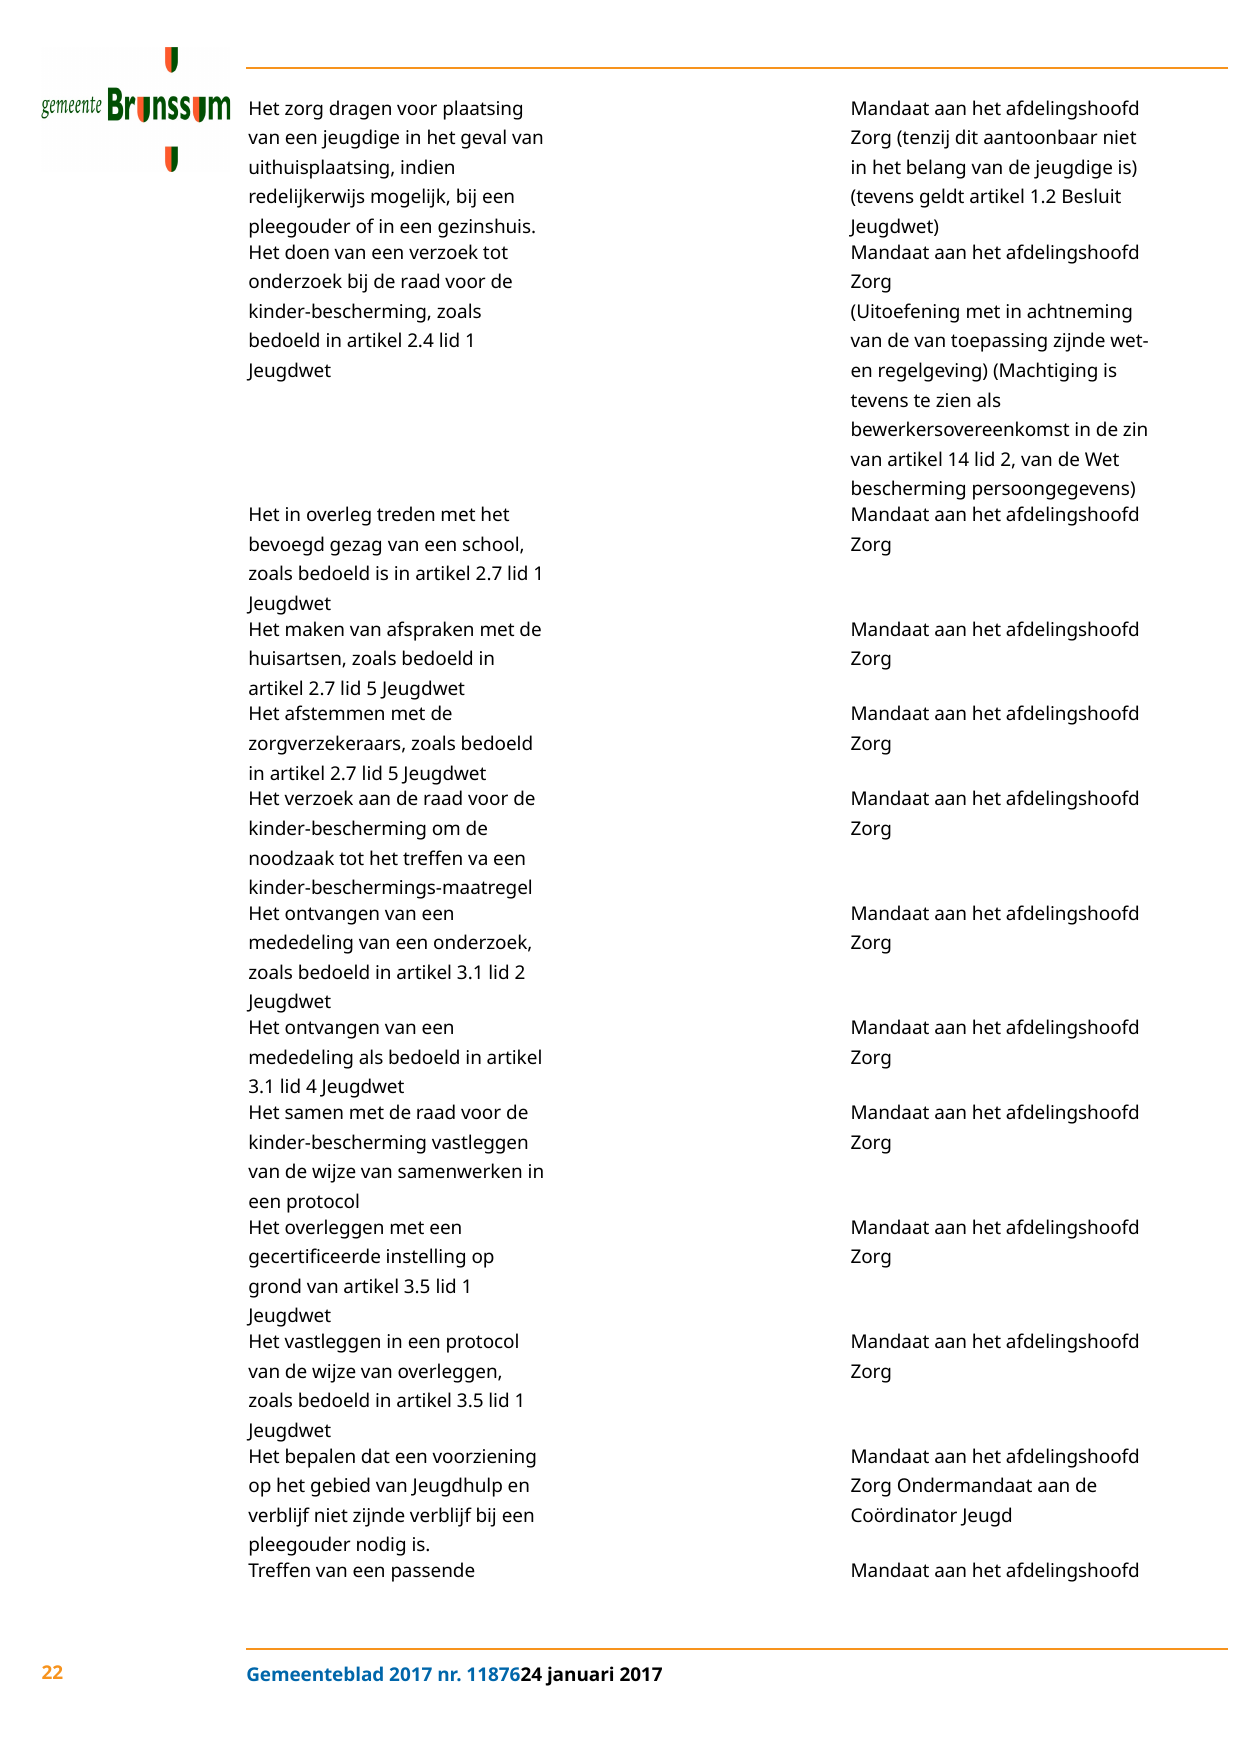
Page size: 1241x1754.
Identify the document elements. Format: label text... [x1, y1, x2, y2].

table_cell [549, 1557, 850, 1583]
table_cell Het bepalen dat een voorziening op het gebied van Jeugdhulp en verblijf niet zijnde verblijf bij een pleegouder nodig is. [248, 1443, 549, 1557]
table_cell Mandaat aan het afdelingshoofd Zorg [850, 1214, 1152, 1328]
table_cell Mandaat aan het afdelingshoofd Zorg (Uitoefening met in achtneming van de van toepassing zijnde wet- en regelgeving) (Machtiging is tevens te zien als bewerkersovereenkomst in de zin van artikel 14 lid 2, van de Wet bescherming persoongegevens) [850, 239, 1152, 501]
table_cell Mandaat aan het afdelingshoofd Zorg [850, 616, 1152, 701]
table_cell [549, 95, 850, 239]
table_cell Het doen van een verzoek tot onderzoek bij de raad voor de kinder-bescherming, zoals bedoeld in artikel 2.4 lid 1 Jeugdwet [248, 239, 549, 501]
table_cell Treffen van een passende [248, 1557, 549, 1583]
table_cell Het vastleggen in een protocol van de wijze van overleggen, zoals bedoeld in artikel 3.5 lid 1 Jeugdwet [248, 1328, 549, 1443]
table_cell [549, 1328, 850, 1443]
table_cell Het ontvangen van een mededeling als bedoeld in artikel 3.1 lid 4 Jeugdwet [248, 1015, 549, 1099]
table_cell Mandaat aan het afdelingshoofd Zorg (tenzij dit aantoonbaar niet in het belang van de jeugdige is) (tevens geldt artikel 1.2 Besluit Jeugdwet) [850, 95, 1152, 239]
table_cell Mandaat aan het afdelingshoofd Zorg [850, 1099, 1152, 1214]
table_cell [549, 786, 850, 900]
table_cell Mandaat aan het afdelingshoofd Zorg [850, 900, 1152, 1014]
table_cell [549, 1443, 850, 1557]
table_cell Mandaat aan het afdelingshoofd Zorg [850, 1015, 1152, 1099]
table_cell Het verzoek aan de raad voor de kinder-bescherming om de noodzaak tot het treffen va een kinder-beschermings-maatregel [248, 786, 549, 900]
table_cell [549, 1099, 850, 1214]
table_cell Het ontvangen van een mededeling van een onderzoek, zoals bedoeld in artikel 3.1 lid 2 Jeugdwet [248, 900, 549, 1014]
table_cell Mandaat aan het afdelingshoofd Zorg [850, 1328, 1152, 1443]
table_cell Mandaat aan het afdelingshoofd Zorg [850, 786, 1152, 900]
table_cell [549, 701, 850, 786]
table_cell [549, 239, 850, 501]
picture [41, 47, 231, 172]
table_cell Mandaat aan het afdelingshoofd [850, 1557, 1152, 1583]
table_cell Het zorg dragen voor plaatsing van een jeugdige in het geval van uithuisplaatsing, indien redelijkerwijs mogelijk, bij een pleegouder of in een gezinshuis. [248, 95, 549, 239]
table_cell Het afstemmen met de zorgverzekeraars, zoals bedoeld in artikel 2.7 lid 5 Jeugdwet [248, 701, 549, 786]
table_cell Het samen met de raad voor de kinder-bescherming vastleggen van de wijze van samenwerken in een protocol [248, 1099, 549, 1214]
table_cell Mandaat aan het afdelingshoofd Zorg [850, 501, 1152, 616]
table_cell [549, 501, 850, 616]
table_cell [549, 616, 850, 701]
table_cell [549, 1214, 850, 1328]
table_cell Het in overleg treden met het bevoegd gezag van een school, zoals bedoeld is in artikel 2.7 lid 1 Jeugdwet [248, 501, 549, 616]
table_cell Het maken van afspraken met de huisartsen, zoals bedoeld in artikel 2.7 lid 5 Jeugdwet [248, 616, 549, 701]
table_cell Het overleggen met een gecertificeerde instelling op grond van artikel 3.5 lid 1 Jeugdwet [248, 1214, 549, 1328]
table_cell [549, 900, 850, 1014]
table_cell Mandaat aan het afdelingshoofd Zorg Ondermandaat aan de Coördinator Jeugd [850, 1443, 1152, 1557]
table_cell [549, 1015, 850, 1099]
table_cell Mandaat aan het afdelingshoofd Zorg [850, 701, 1152, 786]
